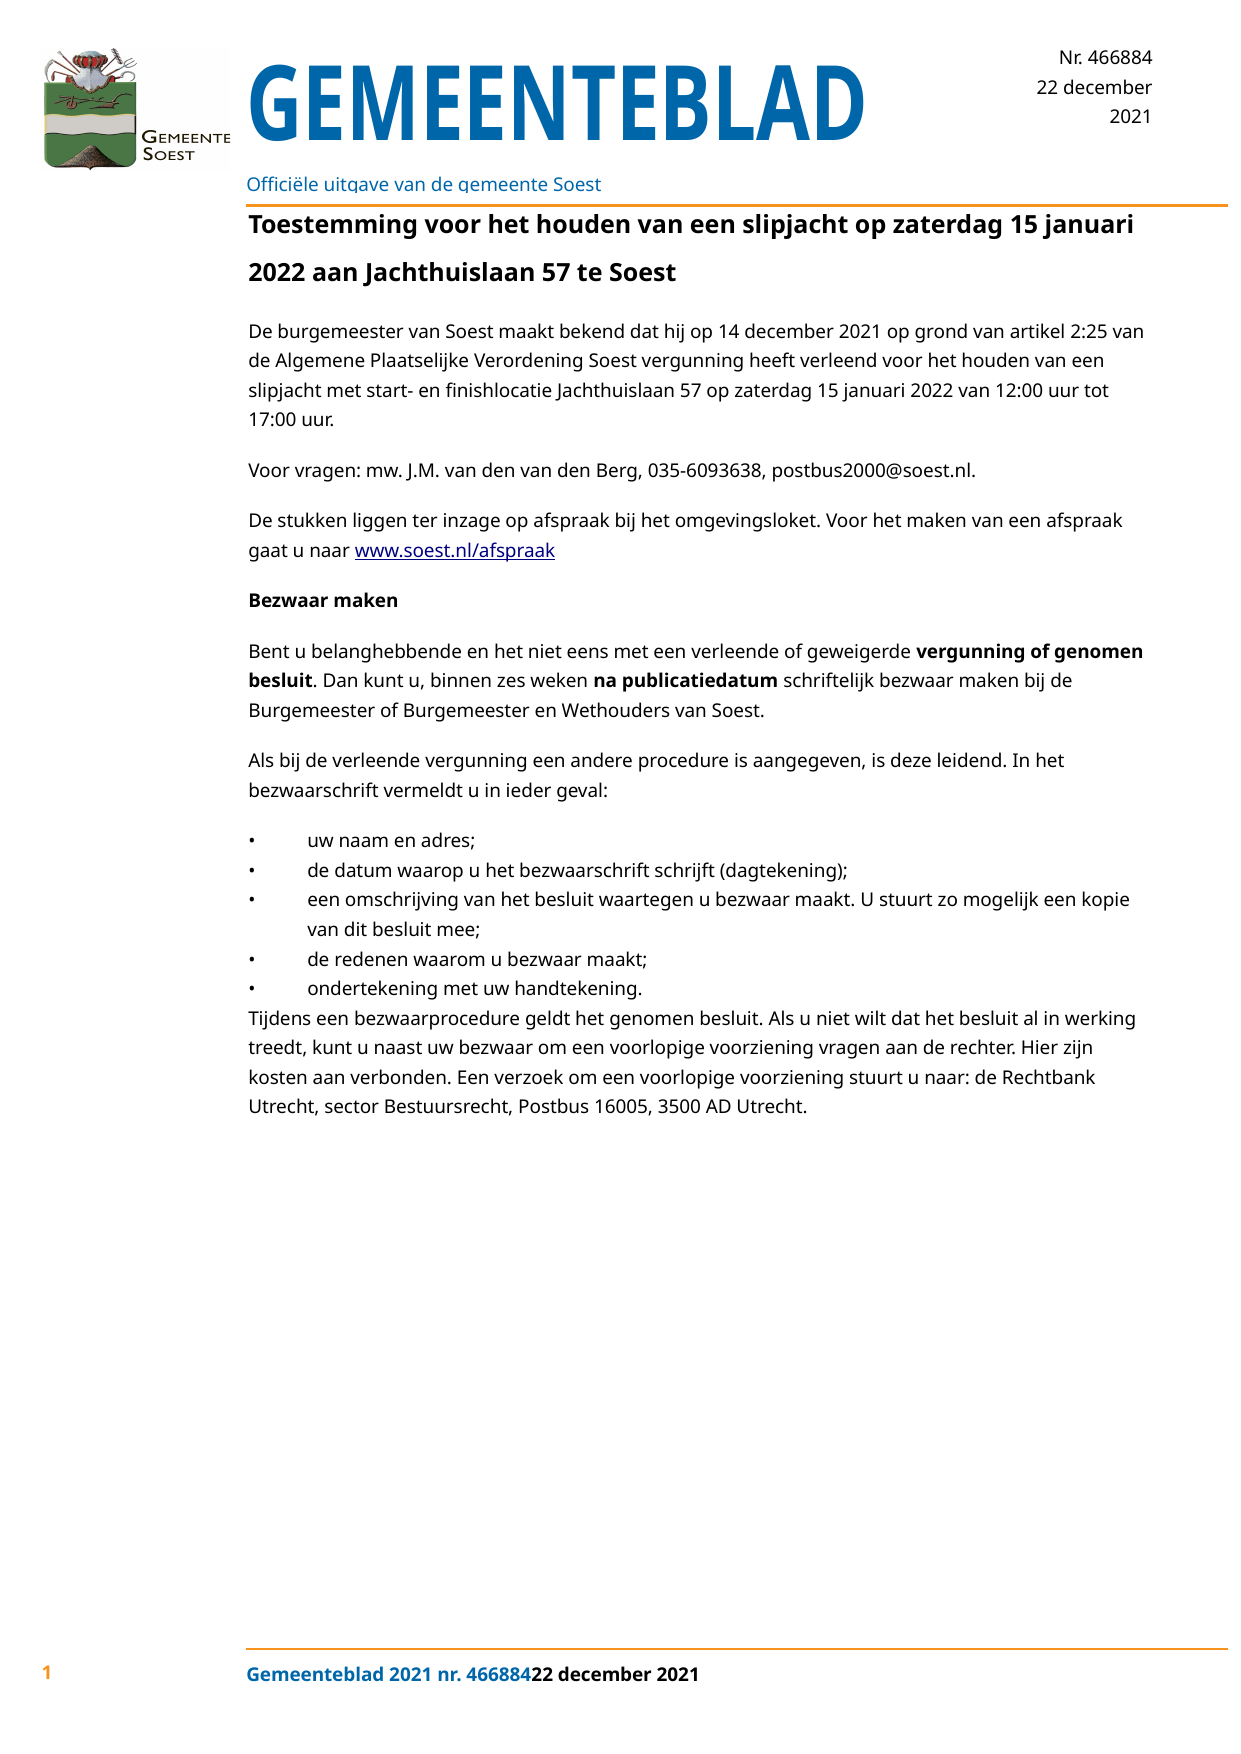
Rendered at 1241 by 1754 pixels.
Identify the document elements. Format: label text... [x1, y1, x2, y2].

picture [41, 47, 231, 172]
text Als bij de verleende vergunning een andere procedure is aangegeven, is deze leidend. In het bezwaarschrift vermeldt u in ieder geval: [248, 747, 1152, 803]
list de redenen waarom u bezwaar maakt; [248, 946, 1152, 972]
text De stukken liggen ter inzage op afspraak bij het omgevingsloket. Voor het maken van een afspraak gaat u naar www.soest.nl/afspraak [248, 507, 1152, 563]
text Bezwaar maken [248, 587, 1152, 613]
list uw naam en adres; [248, 827, 1152, 853]
text Voor vragen: mw. J.M. van den van den Berg, 035-6093638, postbus2000@soest.nl. [248, 457, 1152, 483]
text Toestemming voor het houden van een slipjacht op zaterdag 15 januari 2022 aan Jachthuislaan 57 te Soest [248, 207, 1152, 288]
list een omschrijving van het besluit waartegen u bezwaar maakt. U stuurt zo mogelijk een kopie van dit besluit mee; [248, 887, 1152, 942]
text Tijdens een bezwaarprocedure geldt het genomen besluit. Als u niet wilt dat het besluit al in werking treedt, kunt u naast uw bezwaar om een voorlopige voorziening vragen aan de rechter. Hier zijn kosten aan verbonden. Een verzoek om een voorlopige voorziening stuurt u naar: de Rechtbank Utrecht, sector Bestuursrecht, Postbus 16005, 3500 AD Utrecht. [248, 1005, 1152, 1119]
text Bent u belanghebbende en het niet eens met een verleende of geweigerde vergunning of genomen besluit. Dan kunt u, binnen zes weken na publicatiedatum schriftelijk bezwaar maken bij de Burgemeester of Burgemeester en Wethouders van Soest. [248, 638, 1152, 723]
list de datum waarop u het bezwaarschrift schrijft (dagtekening); [248, 857, 1152, 883]
text De burgemeester van Soest maakt bekend dat hij op 14 december 2021 op grond van artikel 2:25 van de Algemene Plaatselijke Verordening Soest vergunning heeft verleend voor het houden van een slipjacht met start- en finishlocatie Jachthuislaan 57 op zaterdag 15 januari 2022 van 12:00 uur tot 17:00 uur. [248, 318, 1152, 432]
list ondertekening met uw handtekening. [248, 975, 1152, 1001]
